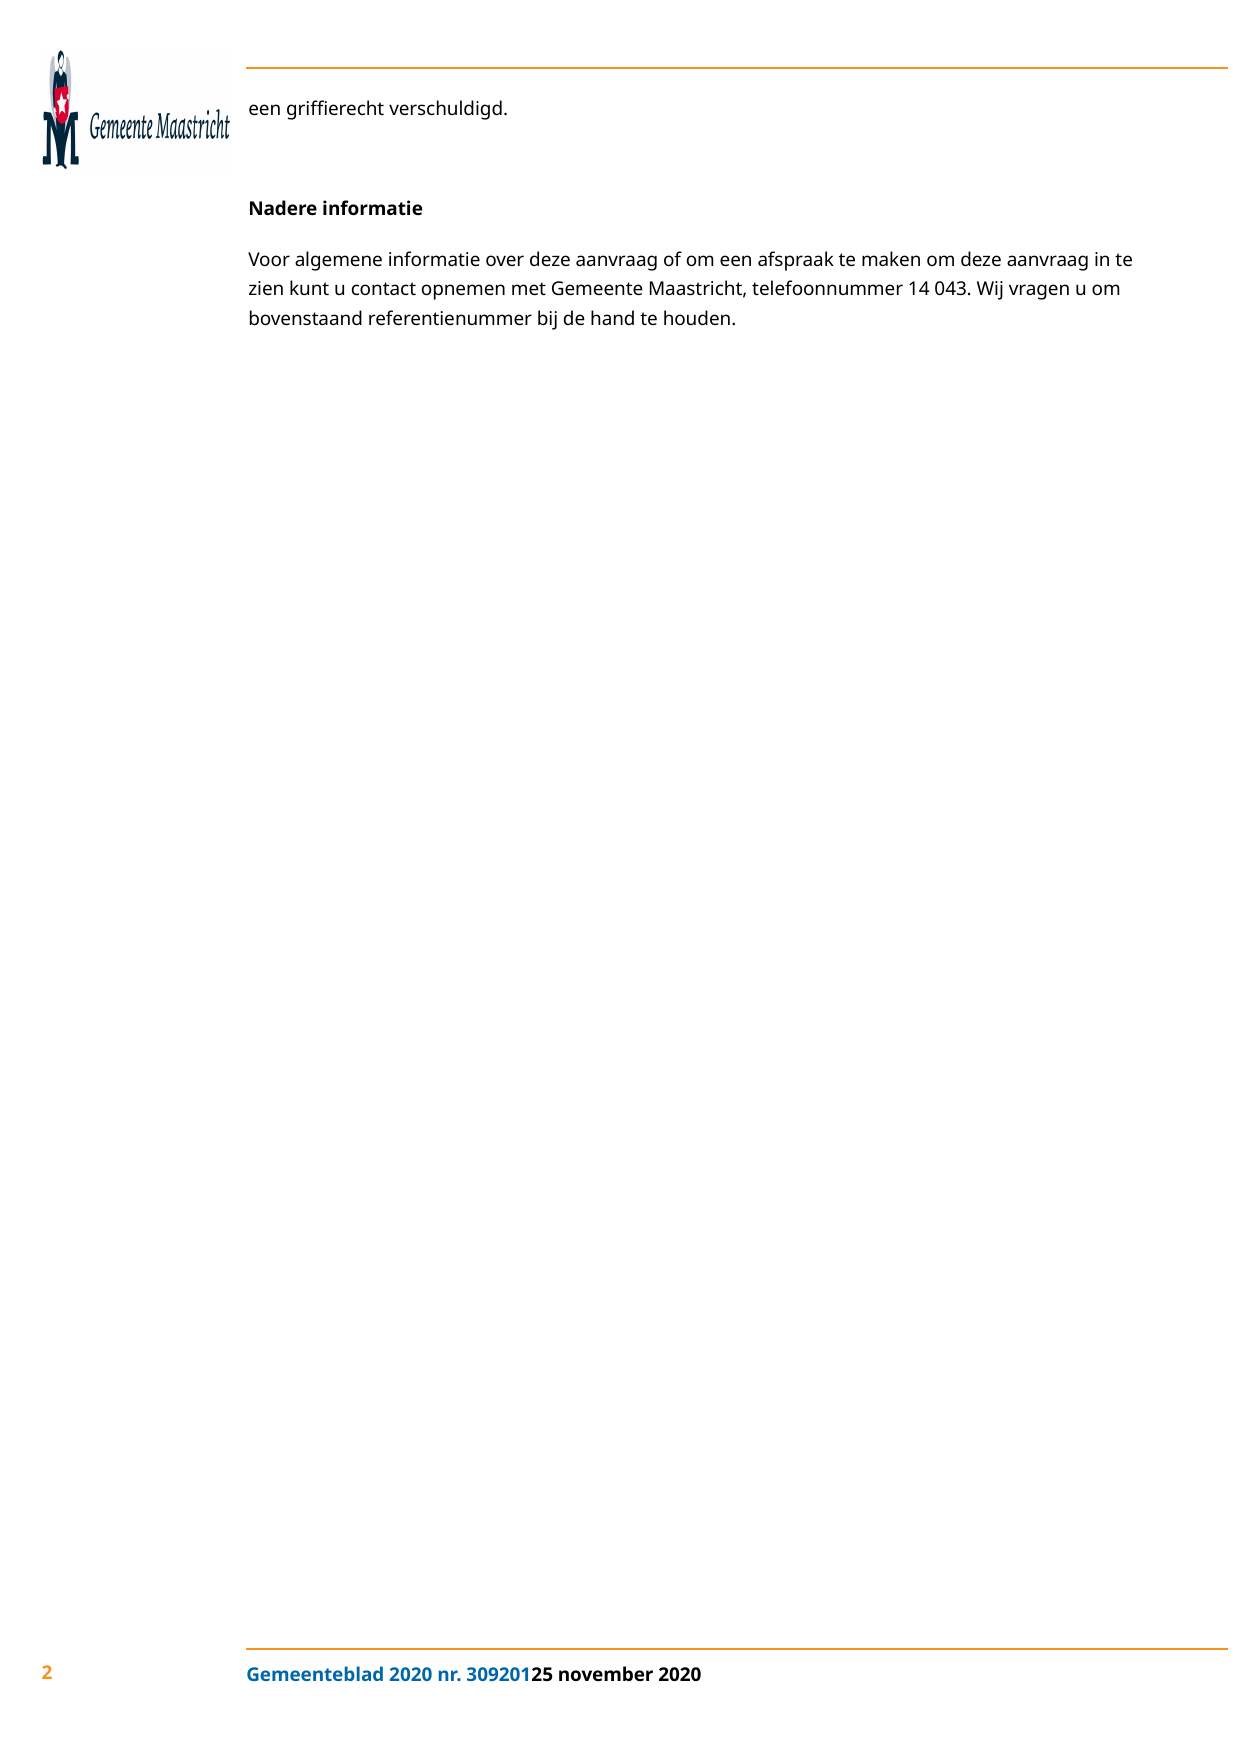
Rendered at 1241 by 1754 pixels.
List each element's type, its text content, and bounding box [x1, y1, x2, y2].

text een griffierecht verschuldigd. [248, 95, 1152, 121]
text Nadere informatie [248, 196, 1152, 221]
picture [41, 47, 231, 172]
text Voor algemene informatie over deze aanvraag of om een afspraak te maken om deze aanvraag in te zien kunt u contact opnemen met Gemeente Maastricht, telefoonnummer 14 043. Wij vragen u om bovenstaand referentienummer bij de hand te houden. [248, 246, 1152, 331]
